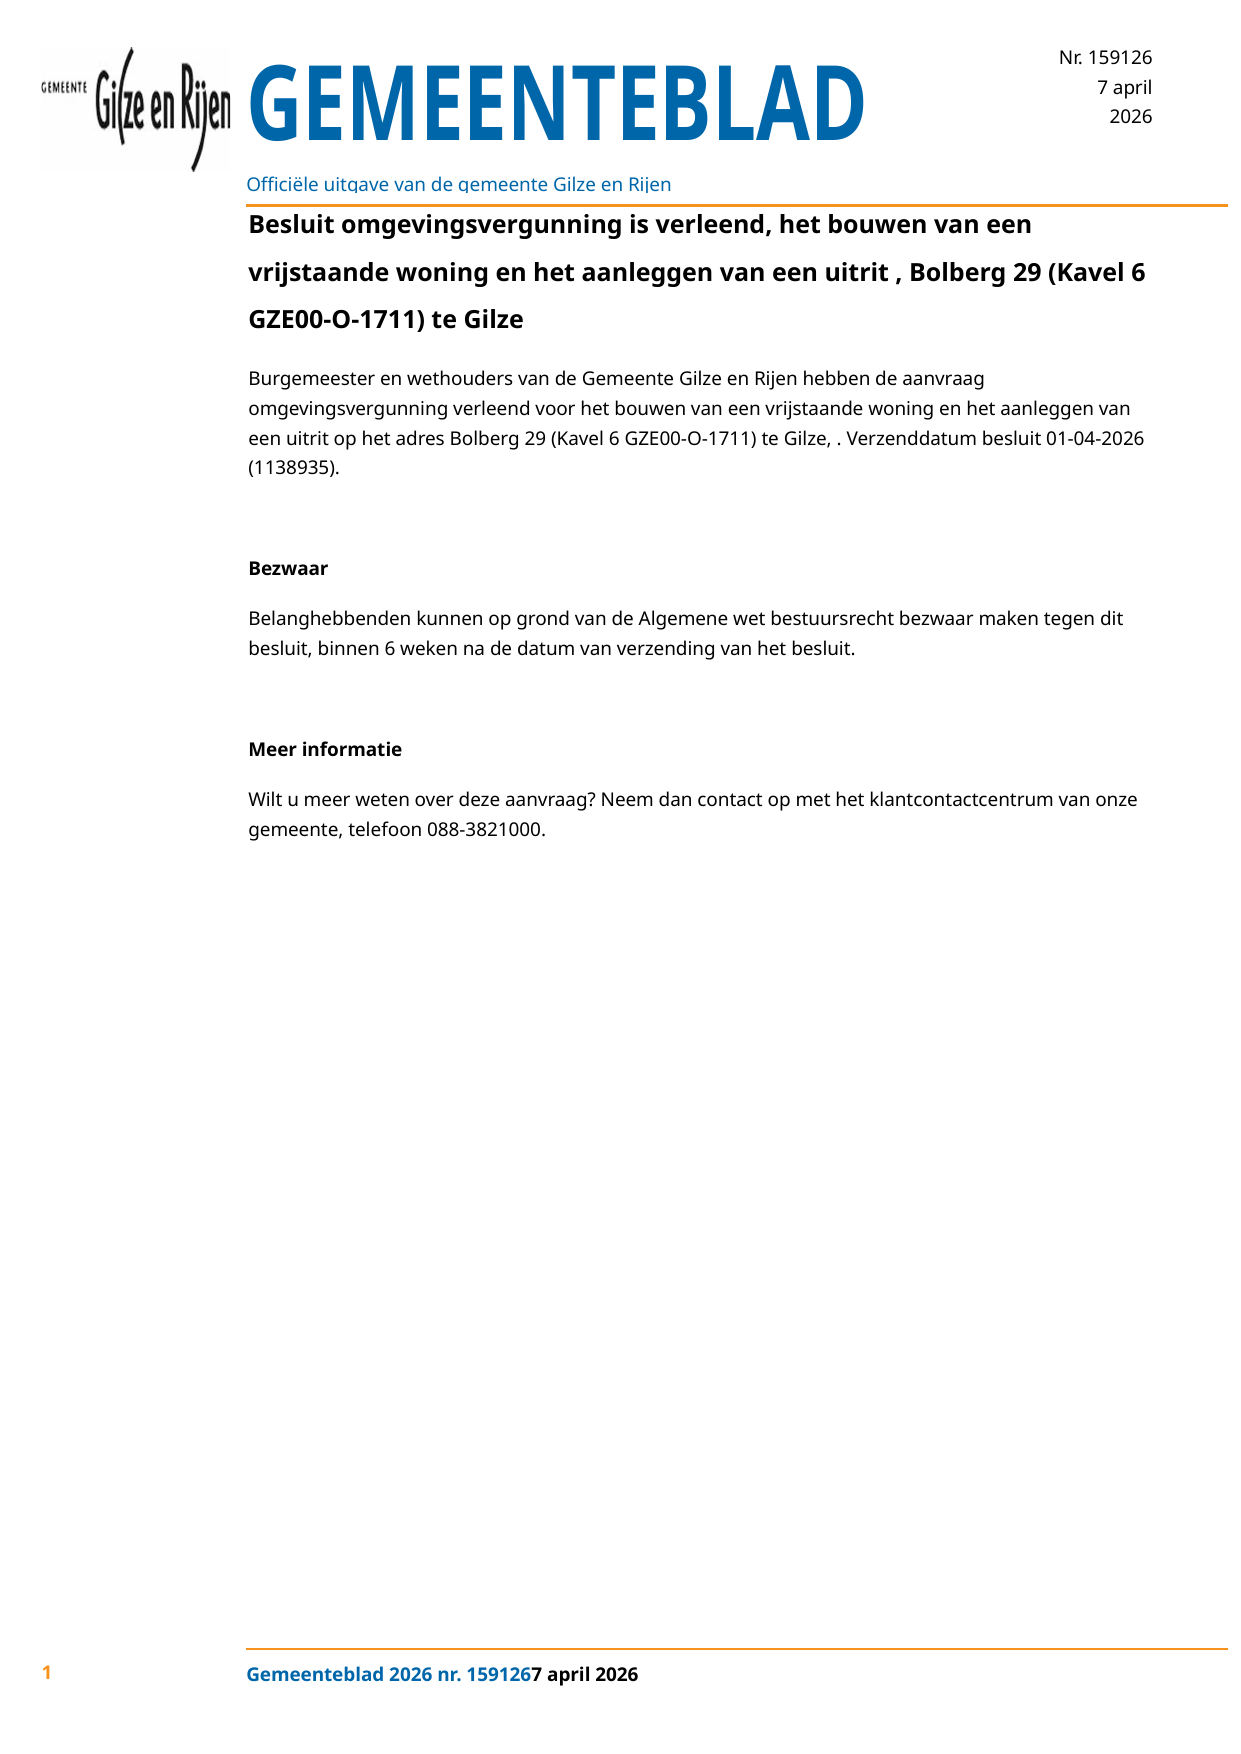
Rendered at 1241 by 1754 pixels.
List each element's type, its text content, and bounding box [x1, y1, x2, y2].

text Burgemeester en wethouders van de Gemeente Gilze en Rijen hebben de aanvraag omgevingsvergunning verleend voor het bouwen van een vrijstaande woning en het aanleggen van een uitrit op het adres Bolberg 29 (Kavel 6 GZE00-O-1711) te Gilze, . Verzenddatum besluit 01-04-2026 (1138935). [248, 366, 1152, 480]
text Besluit omgevingsvergunning is verleend, het bouwen van een vrijstaande woning en het aanleggen van een uitrit , Bolberg 29 (Kavel 6 GZE00-O-1711) te Gilze [248, 207, 1152, 336]
picture [41, 47, 231, 172]
text Meer informatie [248, 736, 1152, 762]
text Bezwaar [248, 555, 1152, 581]
text Wilt u meer weten over deze aanvraag? Neem dan contact op met het klantcontactcentrum van onze gemeente, telefoon 088-3821000. [248, 786, 1152, 842]
text Belanghebbenden kunnen op grond van de Algemene wet bestuursrecht bezwaar maken tegen dit besluit, binnen 6 weken na de datum van verzending van het besluit. [248, 606, 1152, 661]
